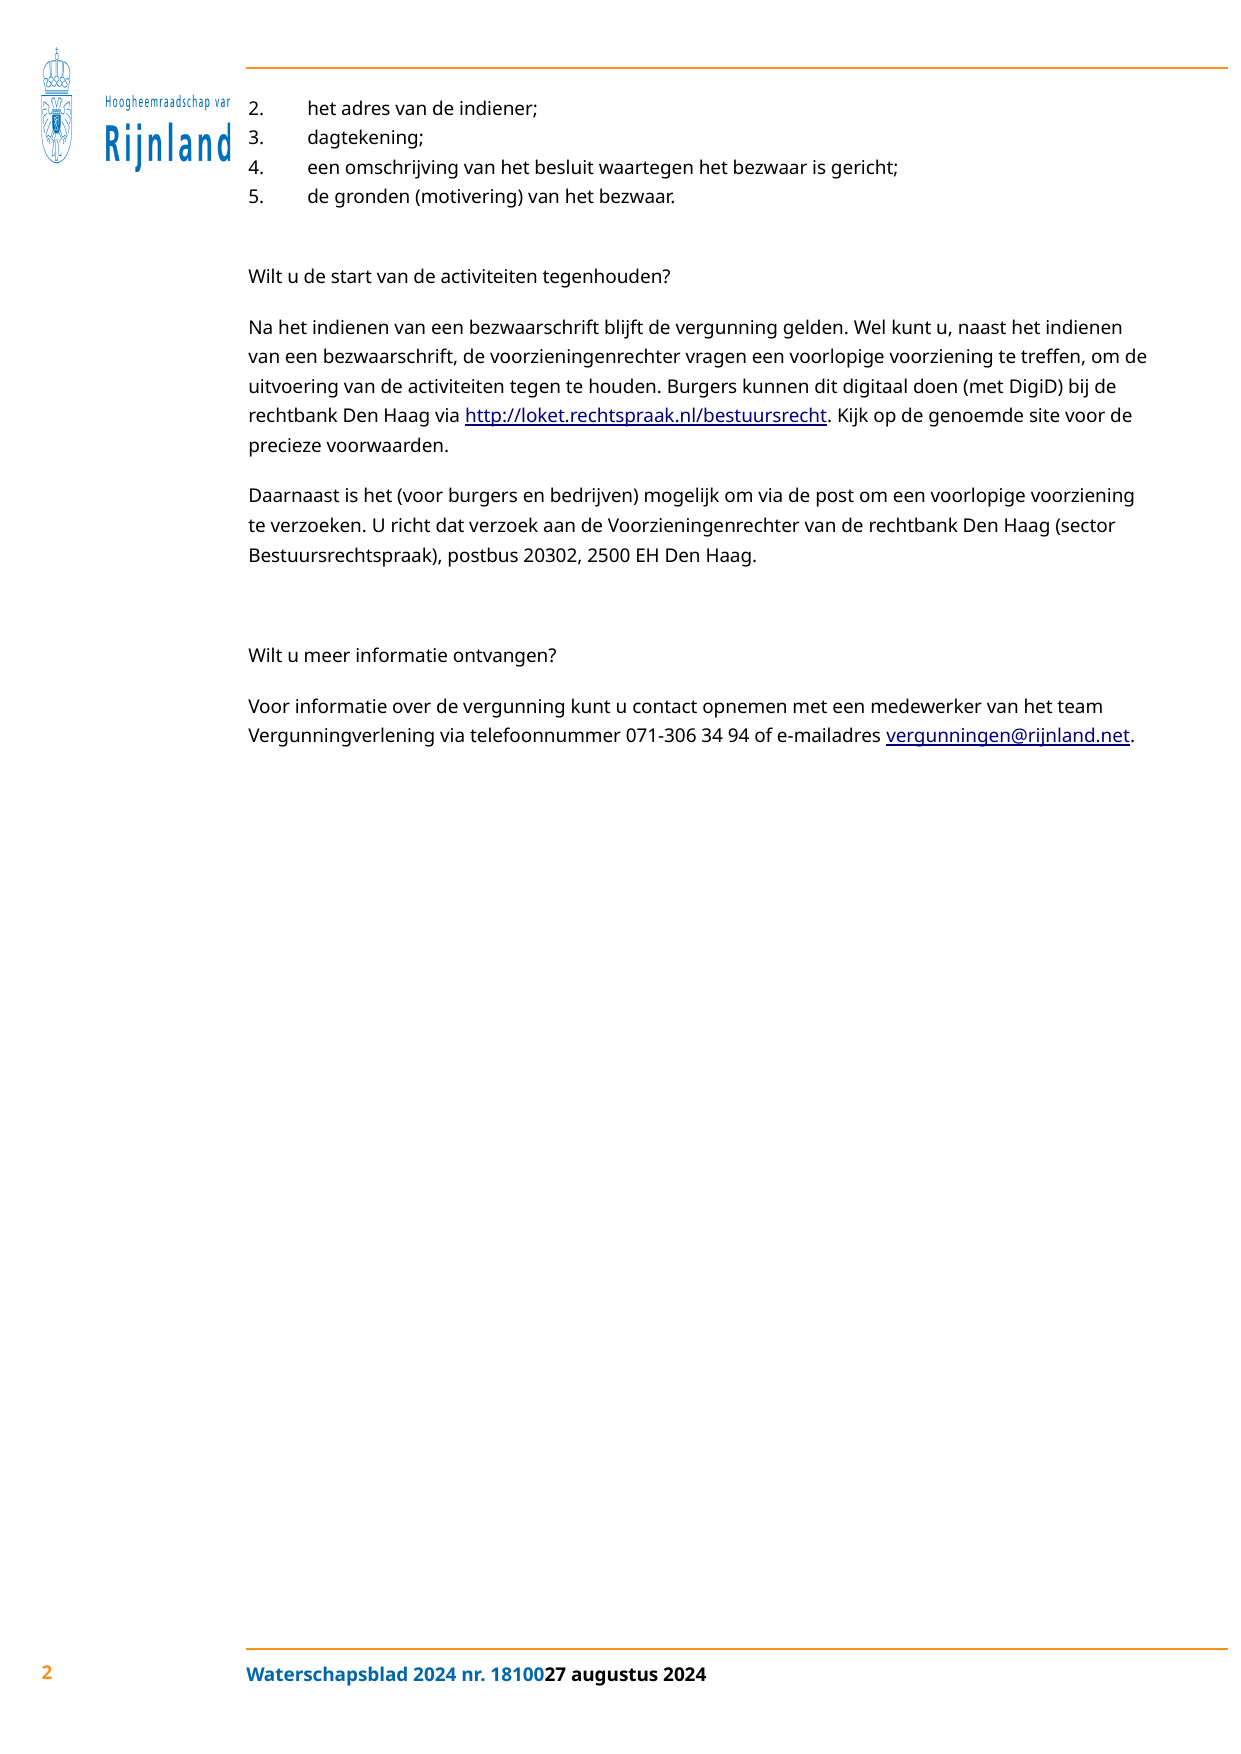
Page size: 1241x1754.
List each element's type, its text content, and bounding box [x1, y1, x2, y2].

list een omschrijving van het besluit waartegen het bezwaar is gericht; [248, 154, 1152, 180]
text Daarnaast is het (voor burgers en bedrijven) mogelijk om via de post om een voorlopige voorziening te verzoeken. U richt dat verzoek aan de Voorzieningenrechter van de rechtbank Den Haag (sector Bestuursrechtspraak), postbus 20302, 2500 EH Den Haag. [248, 483, 1152, 568]
text Wilt u meer informatie ontvangen? [248, 643, 1152, 668]
list dagtekening; [248, 124, 1152, 150]
list de gronden (motivering) van het bezwaar. [248, 183, 1152, 209]
text Wilt u de start van de activiteiten tegenhouden? [248, 263, 1152, 289]
text Voor informatie over de vergunning kunt u contact opnemen met een medewerker van het team Vergunningverlening via telefoonnummer 071-306 34 94 of e-mailadres vergunningen@rijnland.net. [248, 693, 1152, 748]
picture [41, 47, 231, 172]
list het adres van de indiener; [248, 95, 1152, 121]
text Na het indienen van een bezwaarschrift blijft de vergunning gelden. Wel kunt u, naast het indienen van een bezwaarschrift, de voorzieningenrechter vragen een voorlopige voorziening te treffen, om de uitvoering van de activiteiten tegen te houden. Burgers kunnen dit digitaal doen (met DigiD) bij de rechtbank Den Haag via http://loket.rechtspraak.nl/bestuursrecht. Kijk op de genoemde site voor de precieze voorwaarden. [248, 314, 1152, 458]
